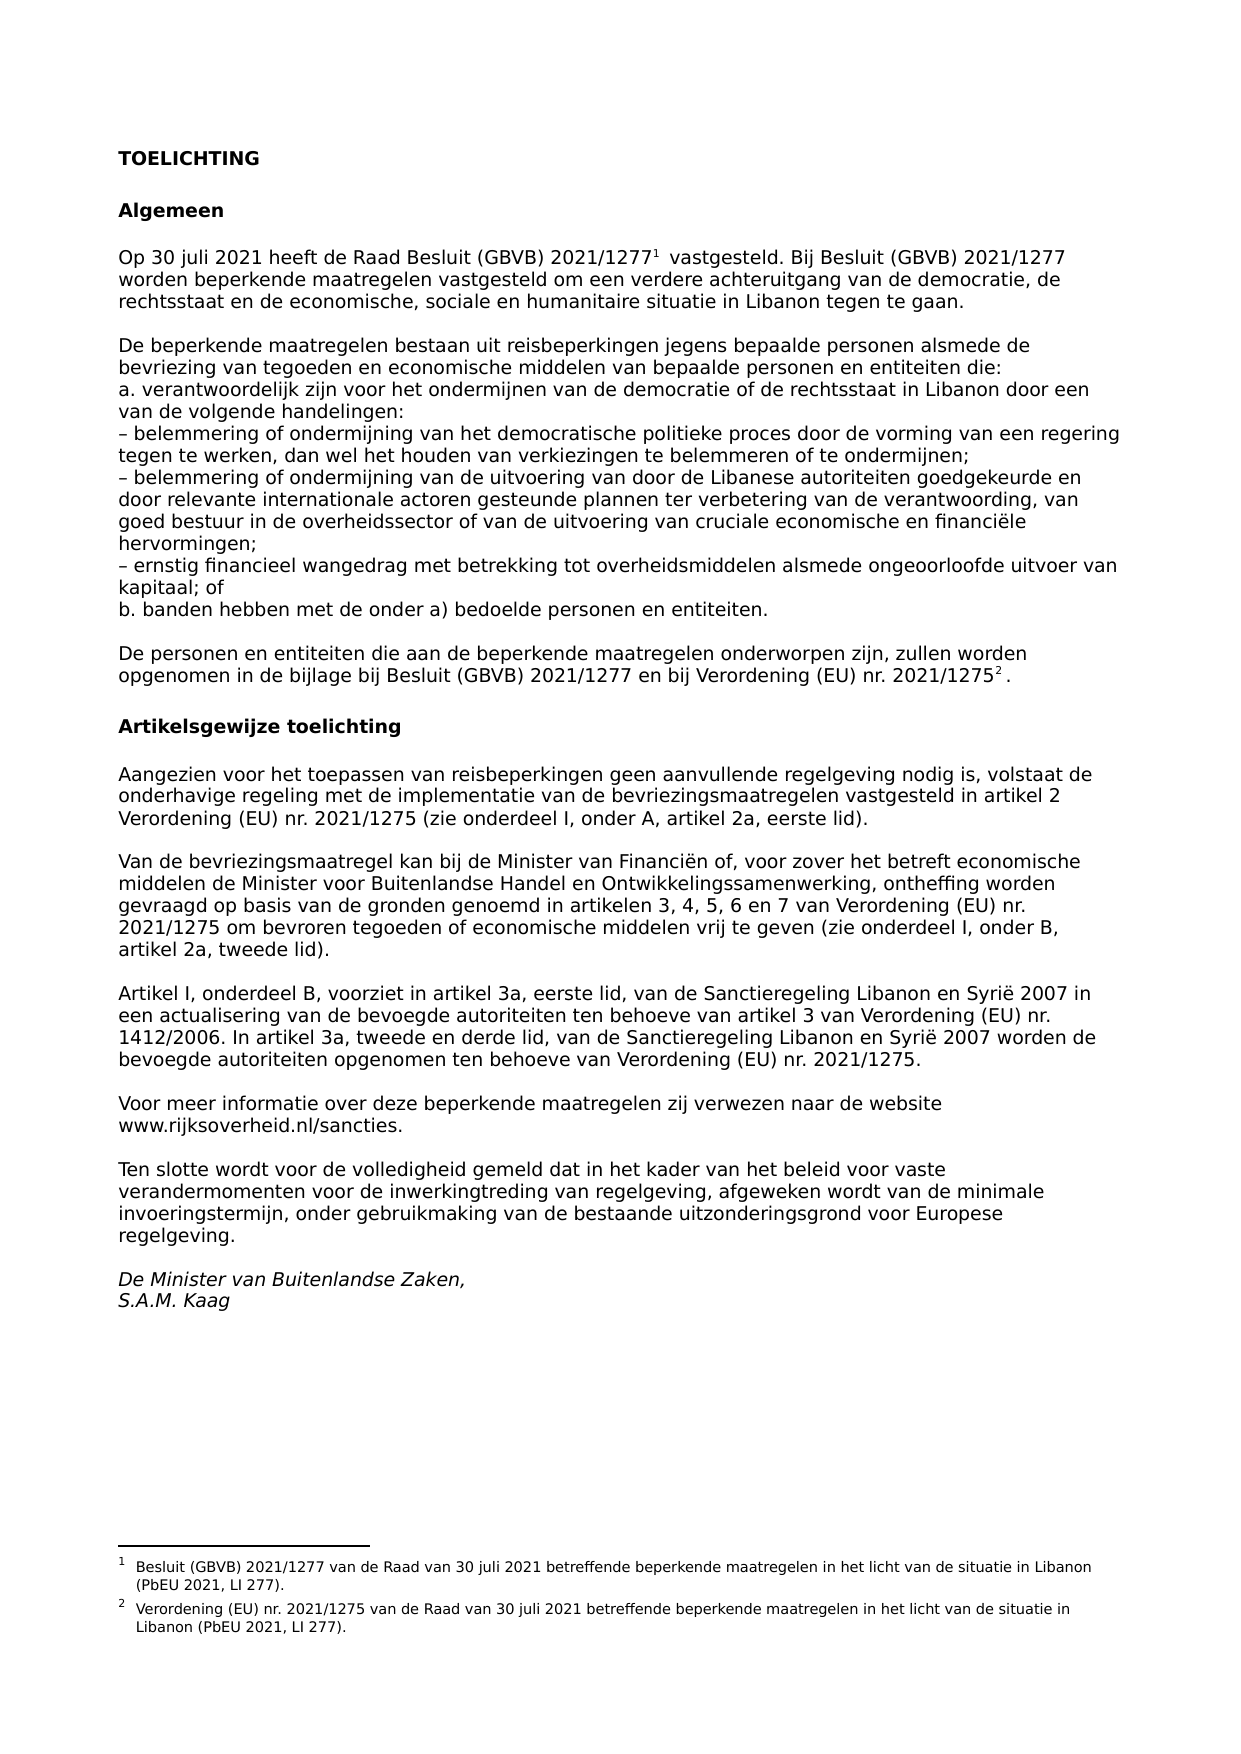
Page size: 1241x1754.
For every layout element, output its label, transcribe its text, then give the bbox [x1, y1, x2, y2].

text Voor meer informatie over deze beperkende maatregelen zij verwezen naar de website www.rijksoverheid.nl/sancties. [118, 1093, 1122, 1137]
text – belemmering of ondermijning van het democratische politieke proces door de vorming van een regering tegen te werken, dan wel het houden van verkiezingen te belemmeren of te ondermijnen; [118, 423, 1122, 467]
text Van de bevriezingsmaatregel kan bij de Minister van Financiën of, voor zover het betreft economische middelen de Minister voor Buitenlandse Handel en Ontwikkelingssamenwerking, ontheffing worden gevraagd op basis van de gronden genoemd in artikelen 3, 4, 5, 6 en 7 van Verordening (EU) nr. 2021/1275 om bevroren tegoeden of economische middelen vrij te geven (zie onderdeel I, onder B, artikel 2a, tweede lid). [118, 851, 1122, 961]
text Aangezien voor het toepassen van reisbeperkingen geen aanvullende regelgeving nodig is, volstaat de onderhavige regeling met de implementatie van de bevriezingsmaatregelen vastgesteld in artikel 2 Verordening (EU) nr. 2021/1275 (zie onderdeel I, onder A, artikel 2a, eerste lid). [118, 763, 1122, 829]
text De Minister van Buitenlandse Zaken, S.A.M. Kaag [118, 1268, 1122, 1312]
text Ten slotte wordt voor de volledigheid gemeld dat in het kader van het beleid voor vaste verandermomenten voor de inwerkingtreding van regelgeving, afgeweken wordt van de minimale invoeringstermijn, onder gebruikmaking van de bestaande uitzonderingsgrond voor Europese regelgeving. [118, 1159, 1122, 1247]
text Artikel I, onderdeel B, voorziet in artikel 3a, eerste lid, van de Sanctieregeling Libanon en Syrië 2007 in een actualisering van de bevoegde autoriteiten ten behoeve van artikel 3 van Verordening (EU) nr. 1412/2006. In artikel 3a, tweede en derde lid, van de Sanctieregeling Libanon en Syrië 2007 worden de bevoegde autoriteiten opgenomen ten behoeve van Verordening (EU) nr. 2021/1275. [118, 983, 1122, 1071]
text De beperkende maatregelen bestaan uit reisbeperkingen jegens bepaalde personen alsmede de bevriezing van tegoeden en economische middelen van bepaalde personen en entiteiten die: [118, 335, 1122, 379]
text De personen en entiteiten die aan de beperkende maatregelen onderworpen zijn, zullen worden opgenomen in de bijlage bij Besluit (GBVB) 2021/1277 en bij Verordening (EU) nr. 2021/1275. [118, 642, 1122, 686]
text – ernstig financieel wangedrag met betrekking tot overheidsmiddelen alsmede ongeoorloofde uitvoer van kapitaal; of [118, 555, 1122, 599]
text Op 30 juli 2021 heeft de Raad Besluit (GBVB) 2021/1277 vastgesteld. Bij Besluit (GBVB) 2021/1277 worden beperkende maatregelen vastgesteld om een verdere achteruitgang van de democratie, de rechtsstaat en de economische, sociale en humanitaire situatie in Libanon tegen te gaan. [118, 247, 1122, 313]
text Verordening (EU) nr. 2021/1275 van de Raad van 30 juli 2021 betreffende beperkende maatregelen in het licht van de situatie in Libanon (PbEU 2021, LI 277). [118, 1597, 1122, 1636]
text Besluit (GBVB) 2021/1277 van de Raad van 30 juli 2021 betreffende beperkende maatregelen in het licht van de situatie in Libanon (PbEU 2021, LI 277). [118, 1555, 1122, 1594]
subtitle Algemeen [118, 200, 1122, 222]
text a. verantwoordelijk zijn voor het ondermijnen van de democratie of de rechtsstaat in Libanon door een van de volgende handelingen: [118, 379, 1122, 423]
text b. banden hebben met de onder a) bedoelde personen en entiteiten. [118, 599, 1122, 621]
subtitle Artikelsgewijze toelichting [118, 716, 1122, 738]
text – belemmering of ondermijning van de uitvoering van door de Libanese autoriteiten goedgekeurde en door relevante internationale actoren gesteunde plannen ter verbetering van de verantwoording, van goed bestuur in de overheidssector of van de uitvoering van cruciale economische en financiële hervormingen; [118, 467, 1122, 555]
subtitle TOELICHTING [118, 148, 1122, 170]
